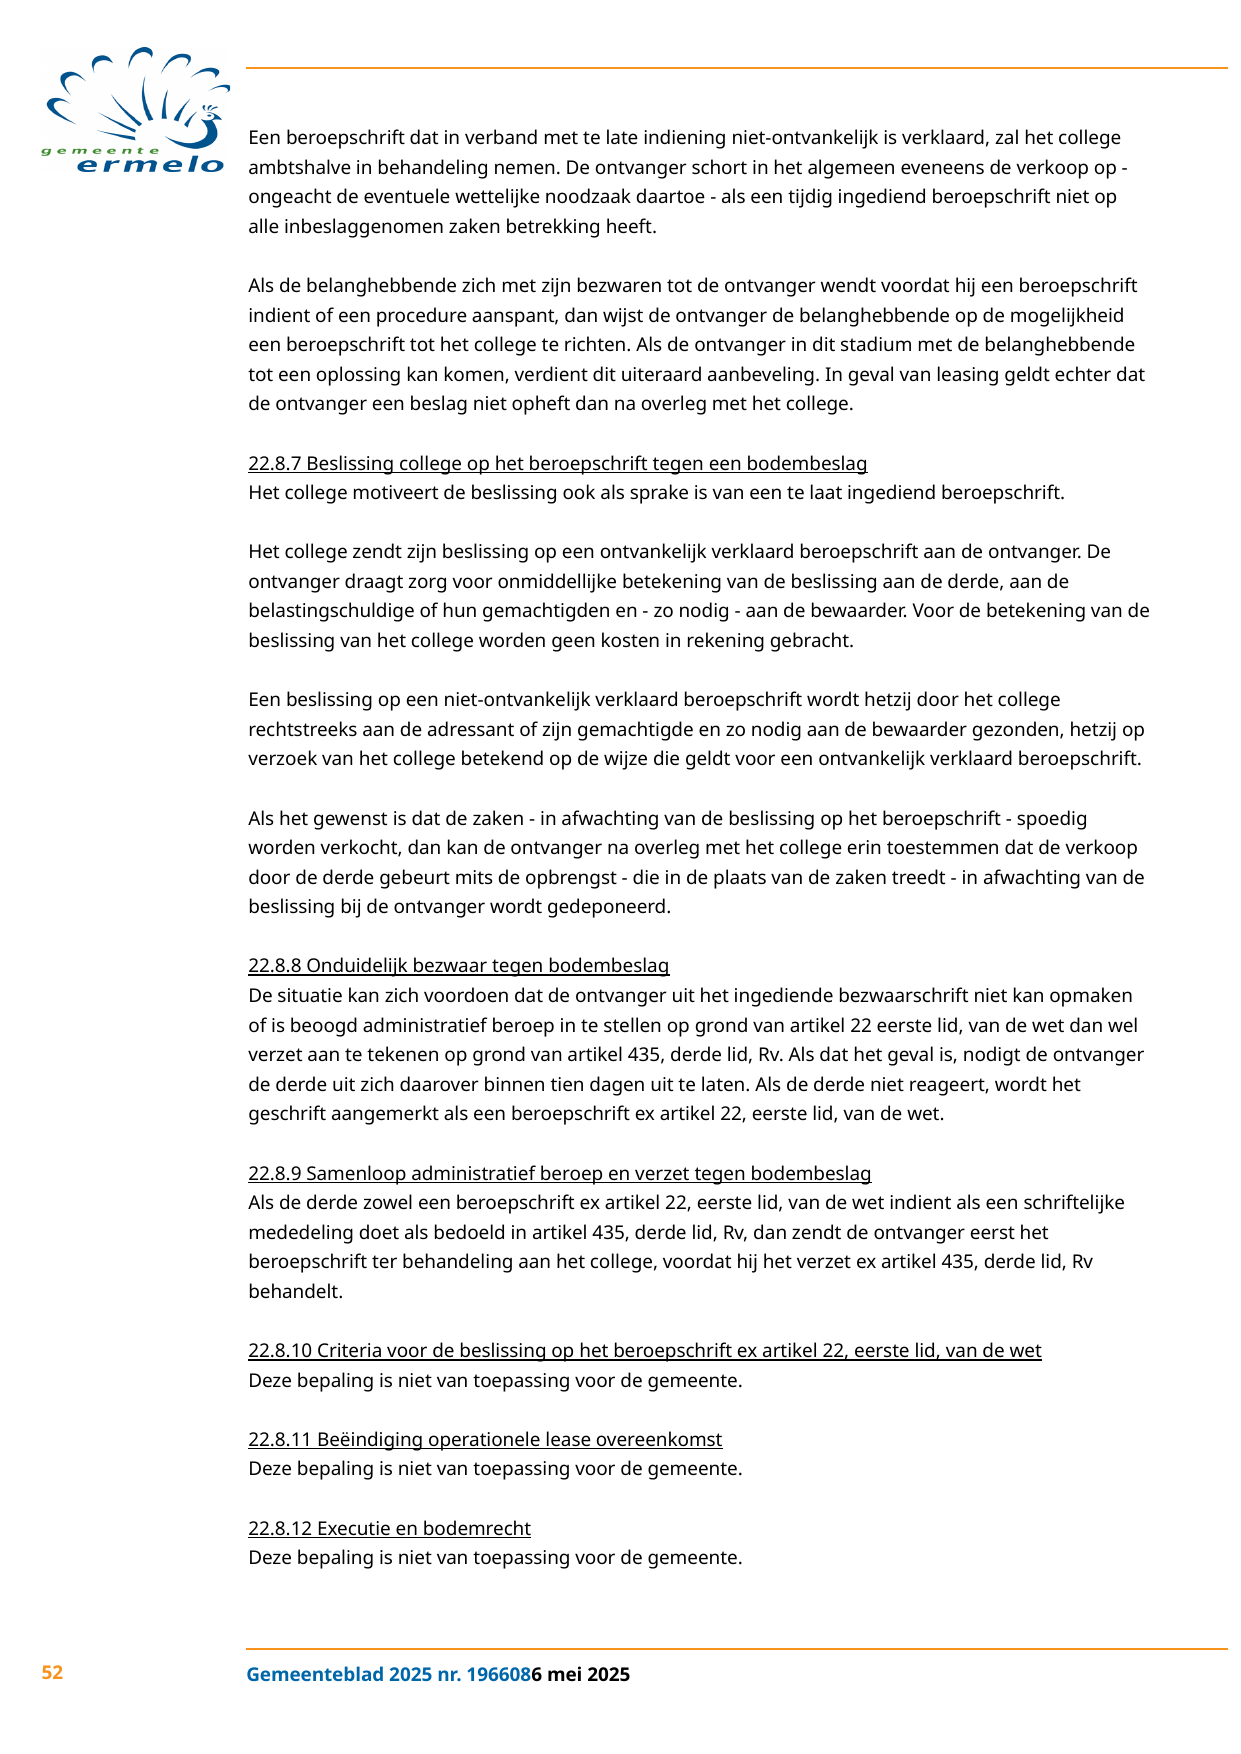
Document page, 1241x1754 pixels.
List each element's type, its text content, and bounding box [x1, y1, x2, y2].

text 22.8.12 Executie en bodemrecht [248, 1515, 1152, 1541]
text Als het gewenst is dat de zaken - in afwachting van de beslissing op het beroepschrift - spoedig worden verkocht, dan kan de ontvanger na overleg met het college erin toestemmen dat de verkoop door de derde gebeurt mits de opbrengst - die in de plaats van de zaken treedt - in afwachting van de beslissing bij de ontvanger wordt gedeponeerd. [248, 805, 1152, 919]
text De situatie kan zich voordoen dat de ontvanger uit het ingediende bezwaarschrift niet kan opmaken of is beoogd administratief beroep in te stellen op grond van artikel 22 eerste lid, van de wet dan wel verzet aan te tekenen op grond van artikel 435, derde lid, Rv. Als dat het geval is, nodigt de ontvanger de derde uit zich daarover binnen tien dagen uit te laten. Als de derde niet reageert, wordt het geschrift aangemerkt als een beroepschrift ex artikel 22, eerste lid, van de wet. [248, 982, 1152, 1126]
text 22.8.11 Beëindiging operationele lease overeenkomst [248, 1426, 1152, 1452]
text Deze bepaling is niet van toepassing voor de gemeente. [248, 1456, 1152, 1481]
text Het college zendt zijn beslissing op een ontvankelijk verklaard beroepschrift aan de ontvanger. De ontvanger draagt zorg voor onmiddellijke betekening van de beslissing aan de derde, aan de belastingschuldige of hun gemachtigden en - zo nodig - aan de bewaarder. Voor de betekening van de beslissing van het college worden geen kosten in rekening gebracht. [248, 538, 1152, 653]
text Deze bepaling is niet van toepassing voor de gemeente. [248, 1544, 1152, 1570]
text 22.8.8 Onduidelijk bezwaar tegen bodembeslag [248, 953, 1152, 978]
text 22.8.10 Criteria voor de beslissing op het beroepschrift ex artikel 22, eerste lid, van de wet [248, 1337, 1152, 1363]
text Het college motiveert de beslissing ook als sprake is van een te laat ingediend beroepschrift. [248, 479, 1152, 505]
text Deze bepaling is niet van toepassing voor de gemeente. [248, 1367, 1152, 1393]
text Een beslissing op een niet-ontvankelijk verklaard beroepschrift wordt hetzij door het college rechtstreeks aan de adressant of zijn gemachtigde en zo nodig aan de bewaarder gezonden, hetzij op verzoek van het college betekend op de wijze die geldt voor een ontvankelijk verklaard beroepschrift. [248, 686, 1152, 771]
text Als de derde zowel een beroepschrift ex artikel 22, eerste lid, van de wet indient als een schriftelijke mededeling doet als bedoeld in artikel 435, derde lid, Rv, dan zendt de ontvanger eerst het beroepschrift ter behandeling aan het college, voordat hij het verzet ex artikel 435, derde lid, Rv behandelt. [248, 1189, 1152, 1304]
text Een beroepschrift dat in verband met te late indiening niet-ontvankelijk is verklaard, zal het college ambtshalve in behandeling nemen. De ontvanger schort in het algemeen eveneens de verkoop op - ongeacht de eventuele wettelijke noodzaak daartoe - als een tijdig ingediend beroepschrift niet op alle inbeslaggenomen zaken betrekking heeft. [248, 124, 1152, 239]
text 22.8.7 Beslissing college op het beroepschrift tegen een bodembeslag [248, 450, 1152, 476]
text Als de belanghebbende zich met zijn bezwaren tot de ontvanger wendt voordat hij een beroepschrift indient of een procedure aanspant, dan wijst de ontvanger de belanghebbende op de mogelijkheid een beroepschrift tot het college te richten. Als de ontvanger in dit stadium met de belanghebbende tot een oplossing kan komen, verdient dit uiteraard aanbeveling. In geval van leasing geldt echter dat de ontvanger een beslag niet opheft dan na overleg met het college. [248, 272, 1152, 416]
text 22.8.9 Samenloop administratief beroep en verzet tegen bodembeslag [248, 1160, 1152, 1186]
picture [41, 47, 231, 172]
